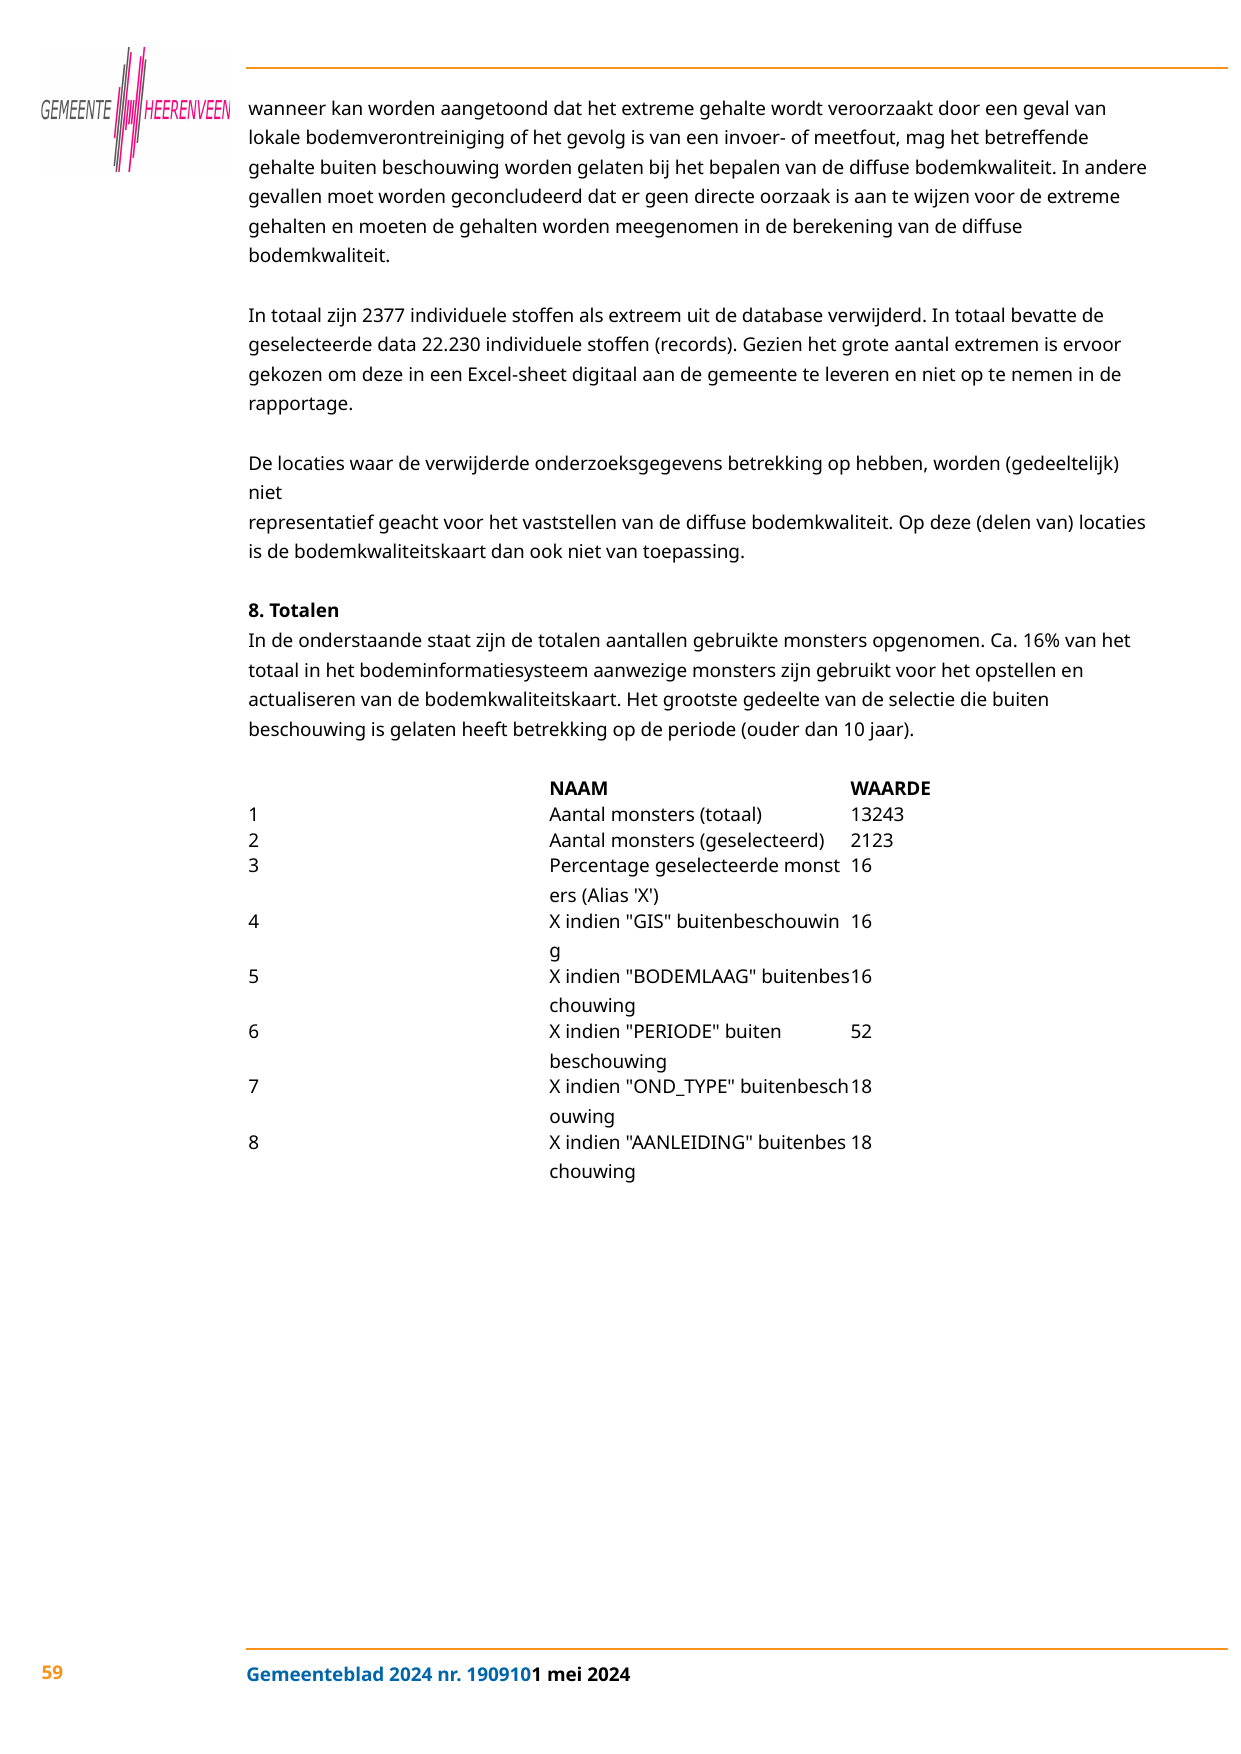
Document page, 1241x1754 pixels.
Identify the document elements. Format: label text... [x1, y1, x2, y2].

table_cell Percentage geselecteerde monsters (Alias 'X') [549, 853, 850, 908]
table_cell 1 [248, 801, 549, 827]
table_cell X indien "OND_TYPE" buitenbeschouwing [549, 1074, 850, 1129]
table_cell 13243 [850, 801, 1152, 827]
text De locaties waar de verwijderde onderzoeksgegevens betrekking op hebben, worden (gedeeltelijk) niet representatief geacht voor het vaststellen van de diffuse bodemkwaliteit. Op deze (delen van) locaties is de bodemkwaliteitskaart dan ook niet van toepassing. [248, 450, 1152, 564]
table_cell 16 [850, 908, 1152, 963]
table_header WAARDE [850, 775, 1152, 801]
table_header NAAM [549, 775, 850, 801]
table_cell 8 [248, 1129, 549, 1184]
text In totaal zijn 2377 individuele stoffen als extreem uit de database verwijderd. In totaal bevatte de geselecteerde data 22.230 individuele stoffen (records). Gezien het grote aantal extremen is ervoor gekozen om deze in een Excel-sheet digitaal aan de gemeente te leveren en niet op te nemen in de rapportage. [248, 302, 1152, 416]
table_cell 4 [248, 908, 549, 963]
table_cell 18 [850, 1129, 1152, 1184]
table_cell 2123 [850, 827, 1152, 852]
table_cell Aantal monsters (geselecteerd) [549, 827, 850, 852]
table_cell 3 [248, 853, 549, 908]
picture [41, 47, 231, 172]
table_cell Aantal monsters (totaal) [549, 801, 850, 827]
table_cell X indien "GIS" buitenbeschouwing [549, 908, 850, 963]
table_cell 6 [248, 1019, 549, 1074]
text wanneer kan worden aangetoond dat het extreme gehalte wordt veroorzaakt door een geval van lokale bodemverontreiniging of het gevolg is van een invoer- of meetfout, mag het betreffende gehalte buiten beschouwing worden gelaten bij het bepalen van de diffuse bodemkwaliteit. In andere gevallen moet worden geconcludeerd dat er geen directe oorzaak is aan te wijzen voor de extreme gehalten en moeten de gehalten worden meegenomen in de berekening van de diffuse bodemkwaliteit. [248, 95, 1152, 268]
table_cell 52 [850, 1019, 1152, 1074]
table_cell 16 [850, 853, 1152, 908]
text In de onderstaande staat zijn de totalen aantallen gebruikte monsters opgenomen. Ca. 16% van het totaal in het bodeminformatiesysteem aanwezige monsters zijn gebruikt voor het opstellen en actualiseren van de bodemkwaliteitskaart. Het grootste gedeelte van de selectie die buiten beschouwing is gelaten heeft betrekking op de periode (ouder dan 10 jaar). [248, 627, 1152, 742]
table_cell 18 [850, 1074, 1152, 1129]
text 8. Totalen [248, 598, 1152, 623]
table_cell X indien "AANLEIDING" buitenbeschouwing [549, 1129, 850, 1184]
table_cell X indien "PERIODE" buiten beschouwing [549, 1019, 850, 1074]
table_cell 2 [248, 827, 549, 852]
table_cell 5 [248, 963, 549, 1018]
table_cell 7 [248, 1074, 549, 1129]
table_cell 16 [850, 963, 1152, 1018]
table_header [248, 775, 549, 801]
table_cell X indien "BODEMLAAG" buitenbeschouwing [549, 963, 850, 1018]
